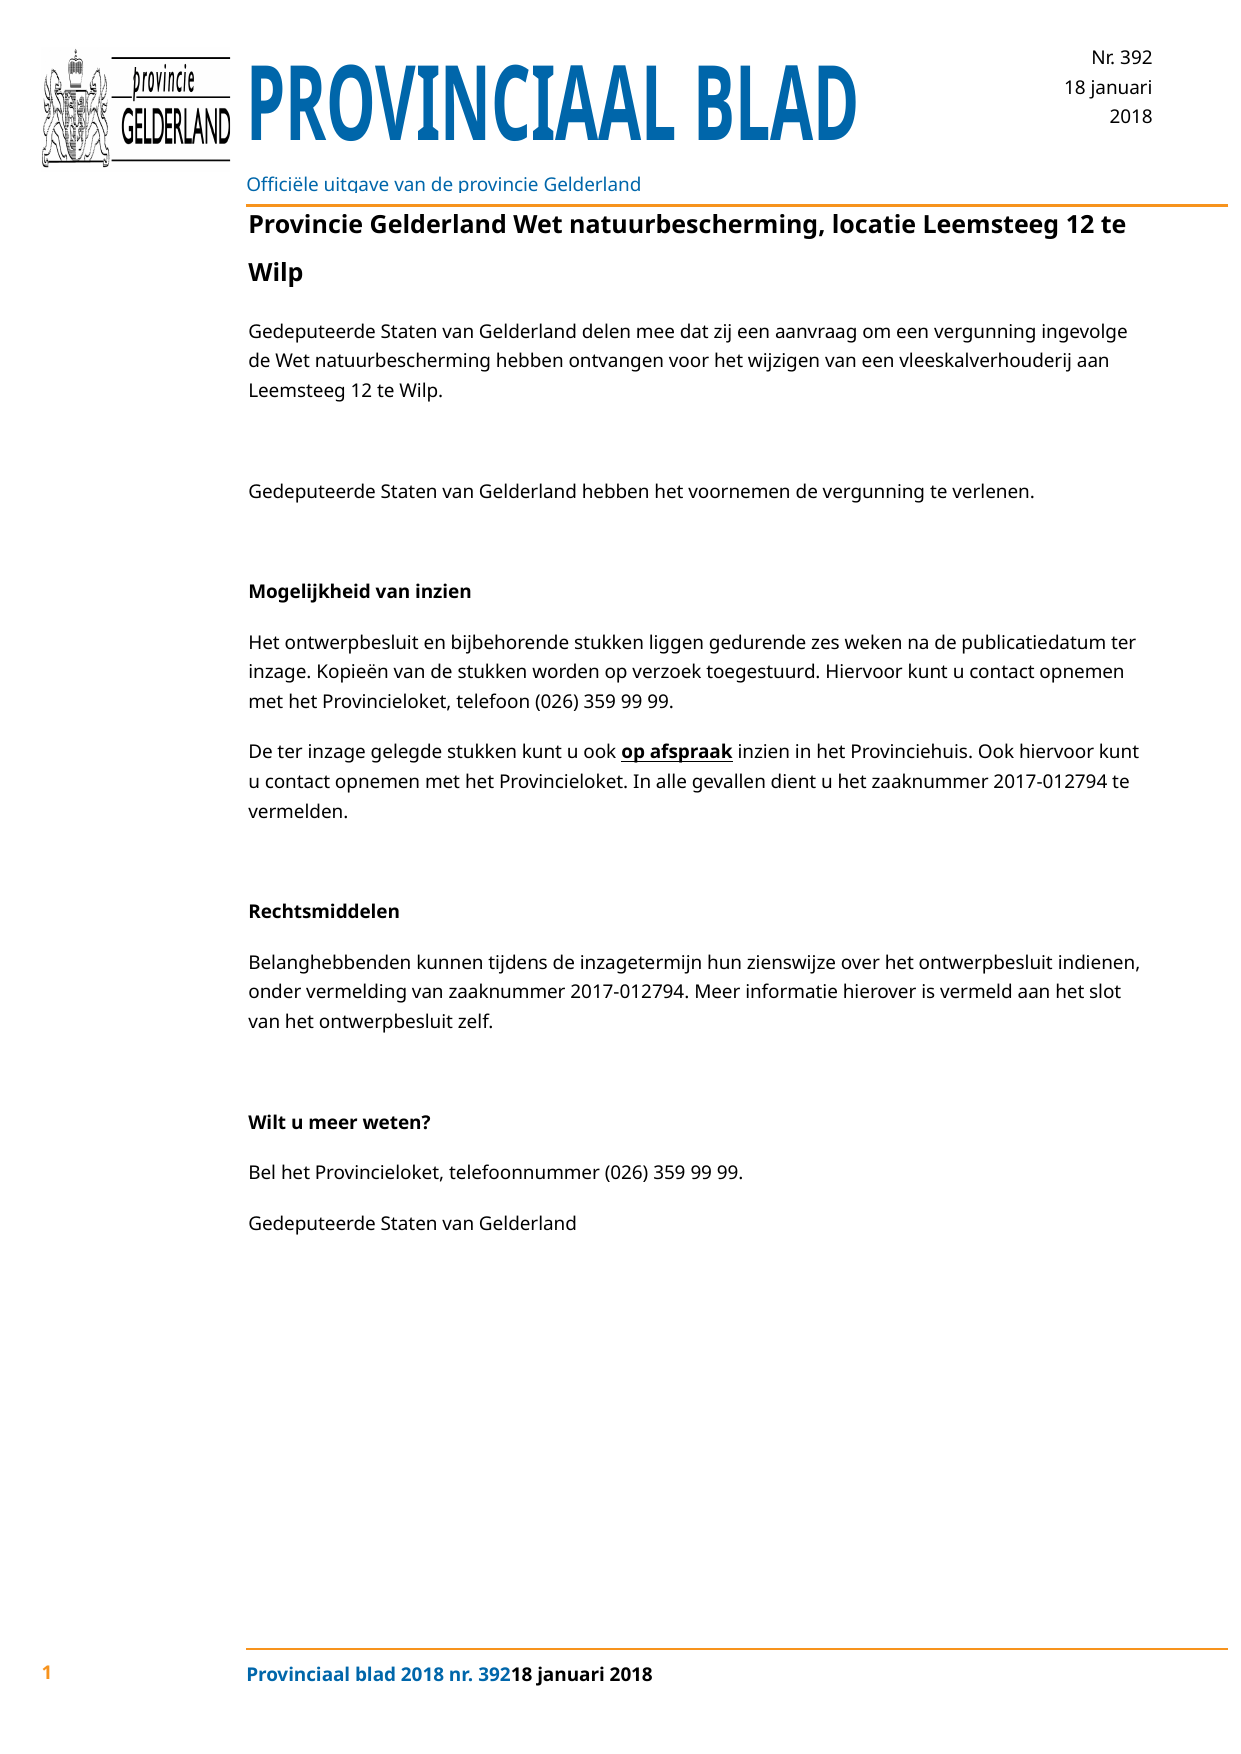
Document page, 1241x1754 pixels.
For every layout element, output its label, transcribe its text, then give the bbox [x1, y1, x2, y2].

text Gedeputeerde Staten van Gelderland hebben het voornemen de vergunning te verlenen. [248, 478, 1152, 504]
text De ter inzage gelegde stukken kunt u ook op afspraak inzien in het Provinciehuis. Ook hiervoor kunt u contact opnemen met het Provincieloket. In alle gevallen dient u het zaaknummer 2017-012794 te vermelden. [248, 739, 1152, 824]
text Bel het Provincieloket, telefoonnummer (026) 359 99 99. [248, 1159, 1152, 1185]
text Wilt u meer weten? [248, 1109, 1152, 1135]
text Provincie Gelderland Wet natuurbescherming, locatie Leemsteeg 12 te Wilp [248, 207, 1152, 288]
text Gedeputeerde Staten van Gelderland delen mee dat zij een aanvraag om een vergunning ingevolge de Wet natuurbescherming hebben ontvangen voor het wijzigen van een vleeskalverhouderij aan Leemsteeg 12 te Wilp. [248, 318, 1152, 403]
text Belanghebbenden kunnen tijdens de inzagetermijn hun zienswijze over het ontwerpbesluit indienen, onder vermelding van zaaknummer 2017-012794. Meer informatie hierover is vermeld aan het slot van het ontwerpbesluit zelf. [248, 949, 1152, 1034]
text Rechtsmiddelen [248, 899, 1152, 924]
text Gedeputeerde Staten van Gelderland [248, 1210, 1152, 1236]
text Het ontwerpbesluit en bijbehorende stukken liggen gedurende zes weken na de publicatiedatum ter inzage. Kopieën van de stukken worden op verzoek toegestuurd. Hiervoor kunt u contact opnemen met het Provincieloket, telefoon (026) 359 99 99. [248, 629, 1152, 714]
text Mogelijkheid van inzien [248, 579, 1152, 604]
picture [41, 47, 231, 172]
